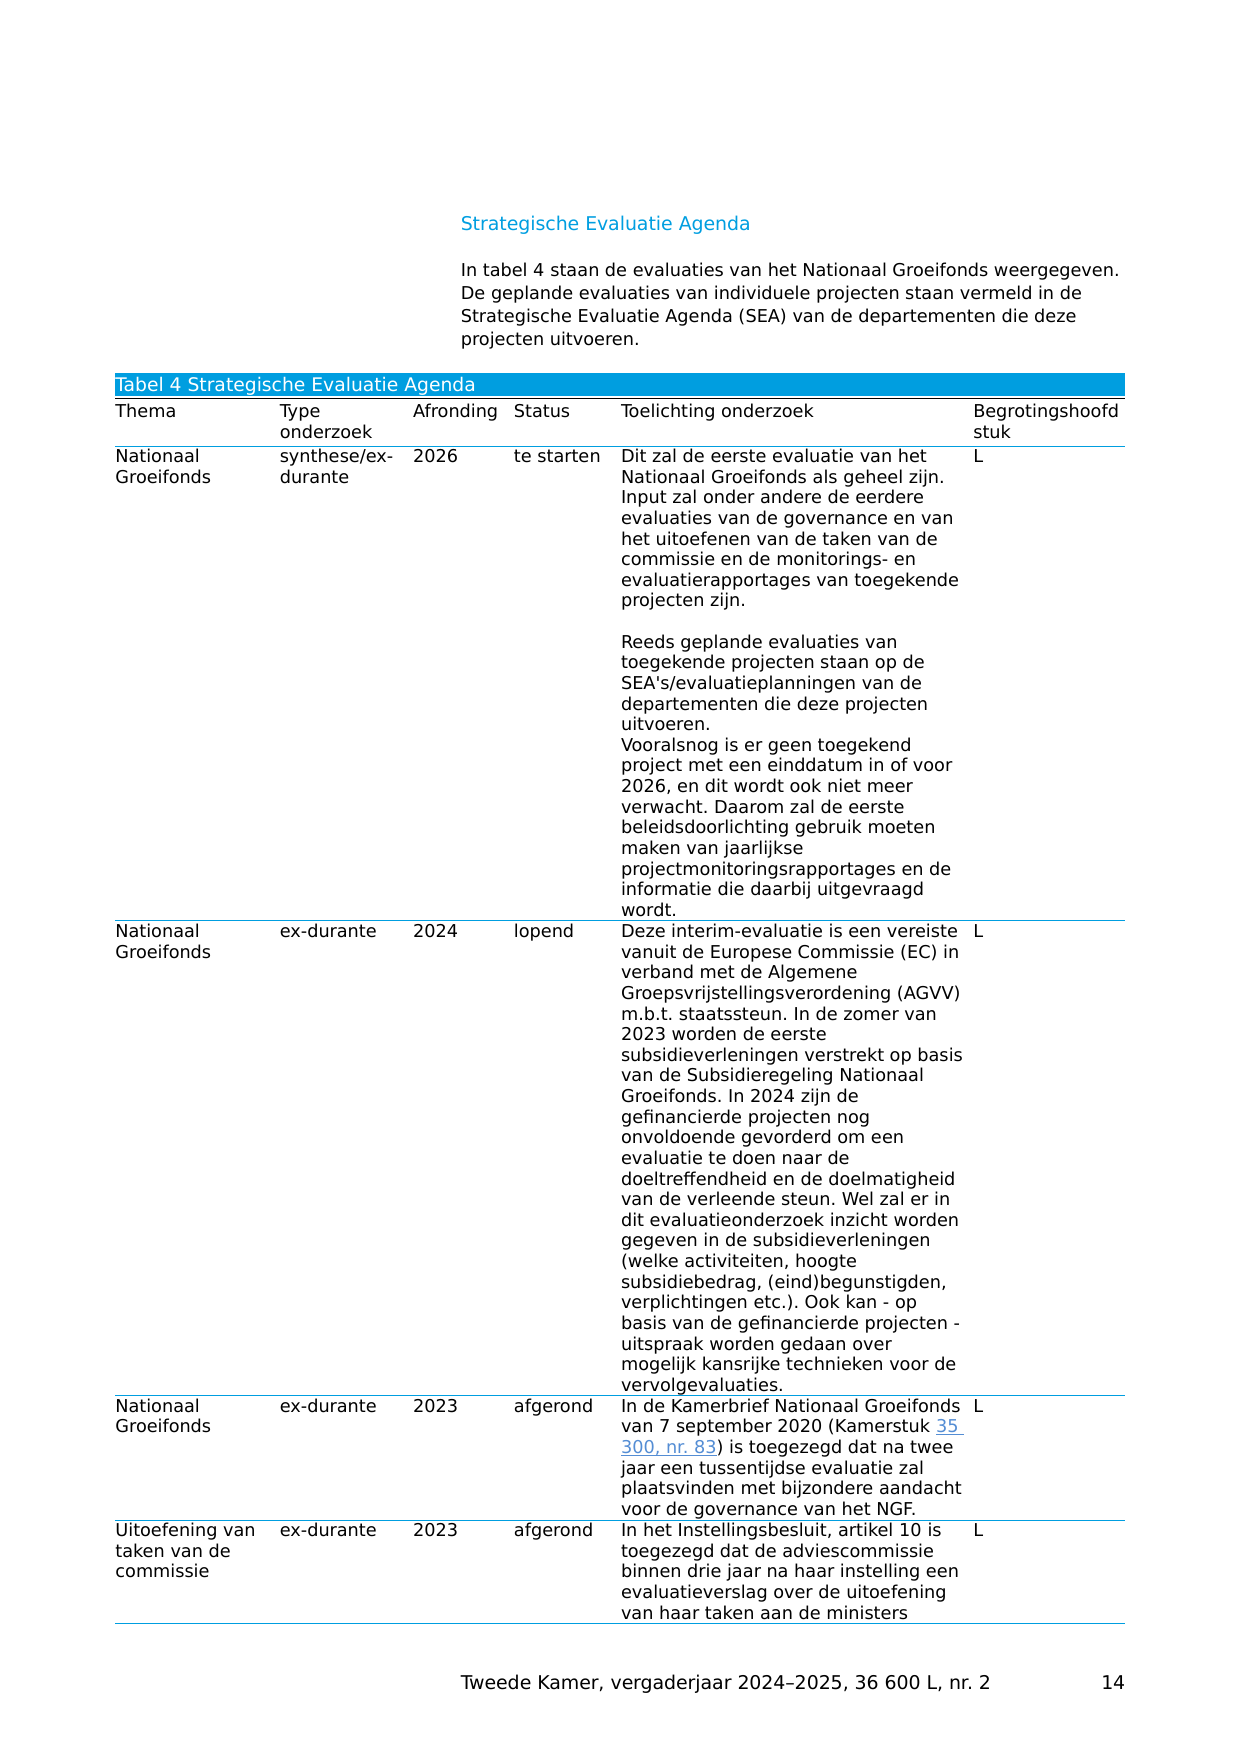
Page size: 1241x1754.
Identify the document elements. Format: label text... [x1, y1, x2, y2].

table_cell afgerond [511, 1521, 618, 1623]
table_cell Status [511, 399, 618, 446]
table_cell ex-durante [277, 921, 410, 1395]
table_cell te starten [511, 447, 618, 920]
table_cell L [970, 921, 1125, 1395]
title Strategische Evaluatie Agenda [461, 213, 1125, 235]
table_cell In de Kamerbrief Nationaal Groeifonds van 7 september 2020 (Kamerstuk 35 300, nr. 83) is toegezegd dat na twee jaar een tussentijdse evaluatie zal plaatsvinden met bijzondere aandacht voor de governance van het NGF. [618, 1396, 970, 1519]
table_cell Type onderzoek [277, 399, 410, 446]
table_cell L [970, 447, 1125, 920]
table_cell 2023 [410, 1396, 511, 1519]
table_cell L [970, 1396, 1125, 1519]
table_cell Deze interim-evaluatie is een vereiste vanuit de Europese Commissie (EC) in verband met de Algemene Groepsvrijstellingsverordening (AGVV) m.b.t. staatssteun. In de zomer van 2023 worden de eerste subsidieverleningen verstrekt op basis van de Subsidieregeling Nationaal Groeifonds. In 2024 zijn de gefinancierde projecten nog onvoldoende gevorderd om een evaluatie te doen naar de doeltreffendheid en de doelmatigheid van de verleende steun. Wel zal er in dit evaluatieonderzoek inzicht worden gegeven in de subsidieverleningen (welke activiteiten, hoogte subsidiebedrag, (eind)begunstigden, verplichtingen etc.). Ook kan - op basis van de gefinancierde projecten - uitspraak worden gedaan over mogelijk kansrijke technieken voor de vervolgevaluaties. [618, 921, 970, 1395]
table_cell ex-durante [277, 1521, 410, 1623]
table_cell 2024 [410, 921, 511, 1395]
table_cell Begrotingshoofdstuk [970, 399, 1125, 446]
text In tabel 4 staan de evaluaties van het Nationaal Groeifonds weergegeven. De geplande evaluaties van individuele projecten staan vermeld in de Strategische Evaluatie Agenda (SEA) van de departementen die deze projecten uitvoeren. [461, 258, 1125, 350]
table_cell lopend [511, 921, 618, 1395]
table_cell 2023 [410, 1521, 511, 1623]
table_cell ex-durante [277, 1396, 410, 1519]
table_cell L [970, 1521, 1125, 1623]
table_cell Thema [115, 399, 277, 446]
table_cell afgerond [511, 1396, 618, 1519]
table_cell Afronding [410, 399, 511, 446]
table_cell Nationaal Groeifonds [115, 447, 277, 920]
table_cell Toelichting onderzoek [618, 399, 970, 446]
table_cell In het Instellingsbesluit, artikel 10 is toegezegd dat de adviescommissie binnen drie jaar na haar instelling een evaluatieverslag over de uitoefening van haar taken aan de ministers [618, 1521, 970, 1623]
table_cell synthese/ex-durante [277, 447, 410, 920]
table_cell 2026 [410, 447, 511, 920]
table_cell Uitoefening van taken van de commissie [115, 1521, 277, 1623]
table_cell Nationaal Groeifonds [115, 1396, 277, 1519]
table_cell Dit zal de eerste evaluatie van het Nationaal Groeifonds als geheel zijn. Input zal onder andere de eerdere evaluaties van de governance en van het uitoefenen van de taken van de commissie en de monitorings- en evaluatierapportages van toegekende projecten zijn. Reeds geplande evaluaties van toegekende projecten staan op de SEA's/evaluatieplanningen van de departementen die deze projecten uitvoeren. Vooralsnog is er geen toegekend project met een einddatum in of voor 2026, en dit wordt ook niet meer verwacht. Daarom zal de eerste beleidsdoorlichting gebruik moeten maken van jaarlijkse projectmonitoringsrapportages en de informatie die daarbij uitgevraagd wordt. [618, 447, 970, 920]
table_cell Nationaal Groeifonds [115, 921, 277, 1395]
